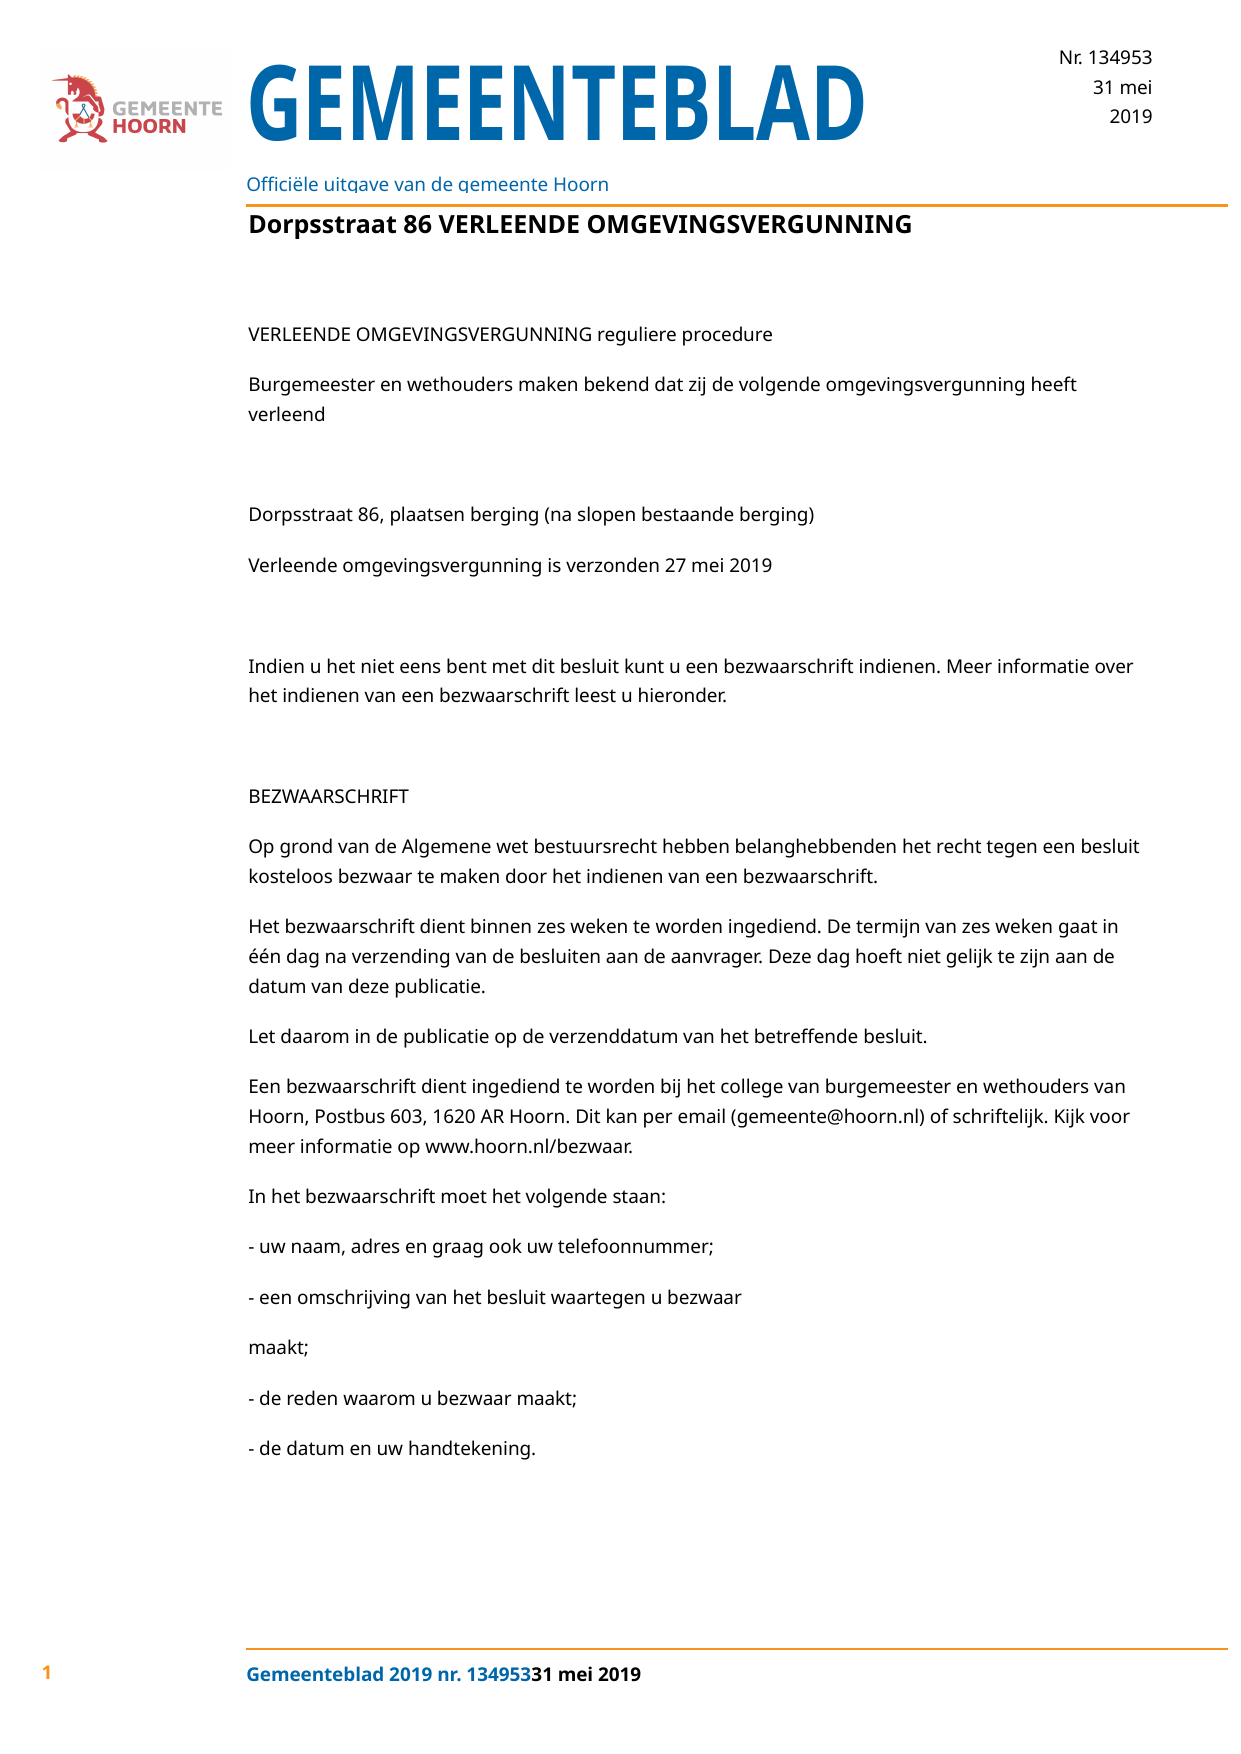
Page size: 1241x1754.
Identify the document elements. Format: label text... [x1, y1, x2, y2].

text In het bezwaarschrift moet het volgende staan: [248, 1183, 1152, 1209]
text Het bezwaarschrift dient binnen zes weken te worden ingediend. De termijn van zes weken gaat in één dag na verzending van de besluiten aan de aanvrager. Deze dag hoeft niet gelijk te zijn aan de datum van deze publicatie. [248, 914, 1152, 998]
text VERLEENDE OMGEVINGSVERGUNNING reguliere procedure [248, 321, 1152, 346]
text Let daarom in de publicatie op de verzenddatum van het betreffende besluit. [248, 1023, 1152, 1049]
text - uw naam, adres en graag ook uw telefoonnummer; [248, 1234, 1152, 1259]
text - de datum en uw handtekening. [248, 1435, 1152, 1461]
text Op grond van de Algemene wet bestuursrecht hebben belanghebbenden het recht tegen een besluit kosteloos bezwaar te maken door het indienen van een bezwaarschrift. [248, 834, 1152, 889]
text Dorpsstraat 86 VERLEENDE OMGEVINGSVERGUNNING [248, 207, 1152, 241]
text Burgemeester en wethouders maken bekend dat zij de volgende omgevingsvergunning heeft verleend [248, 371, 1152, 426]
picture [41, 47, 231, 172]
text Verleende omgevingsvergunning is verzonden 27 mei 2019 [248, 552, 1152, 578]
text Indien u het niet eens bent met dit besluit kunt u een bezwaarschrift indienen. Meer informatie over het indienen van een bezwaarschrift leest u hieronder. [248, 653, 1152, 708]
text maakt; [248, 1334, 1152, 1360]
text BEZWAARSCHRIFT [248, 783, 1152, 809]
text - de reden waarom u bezwaar maakt; [248, 1385, 1152, 1411]
text Dorpsstraat 86, plaatsen berging (na slopen bestaande berging) [248, 502, 1152, 527]
text - een omschrijving van het besluit waartegen u bezwaar [248, 1284, 1152, 1310]
text Een bezwaarschrift dient ingediend te worden bij het college van burgemeester en wethouders van Hoorn, Postbus 603, 1620 AR Hoorn. Dit kan per email (gemeente@hoorn.nl) of schriftelijk. Kijk voor meer informatie op www.hoorn.nl/bezwaar. [248, 1074, 1152, 1158]
